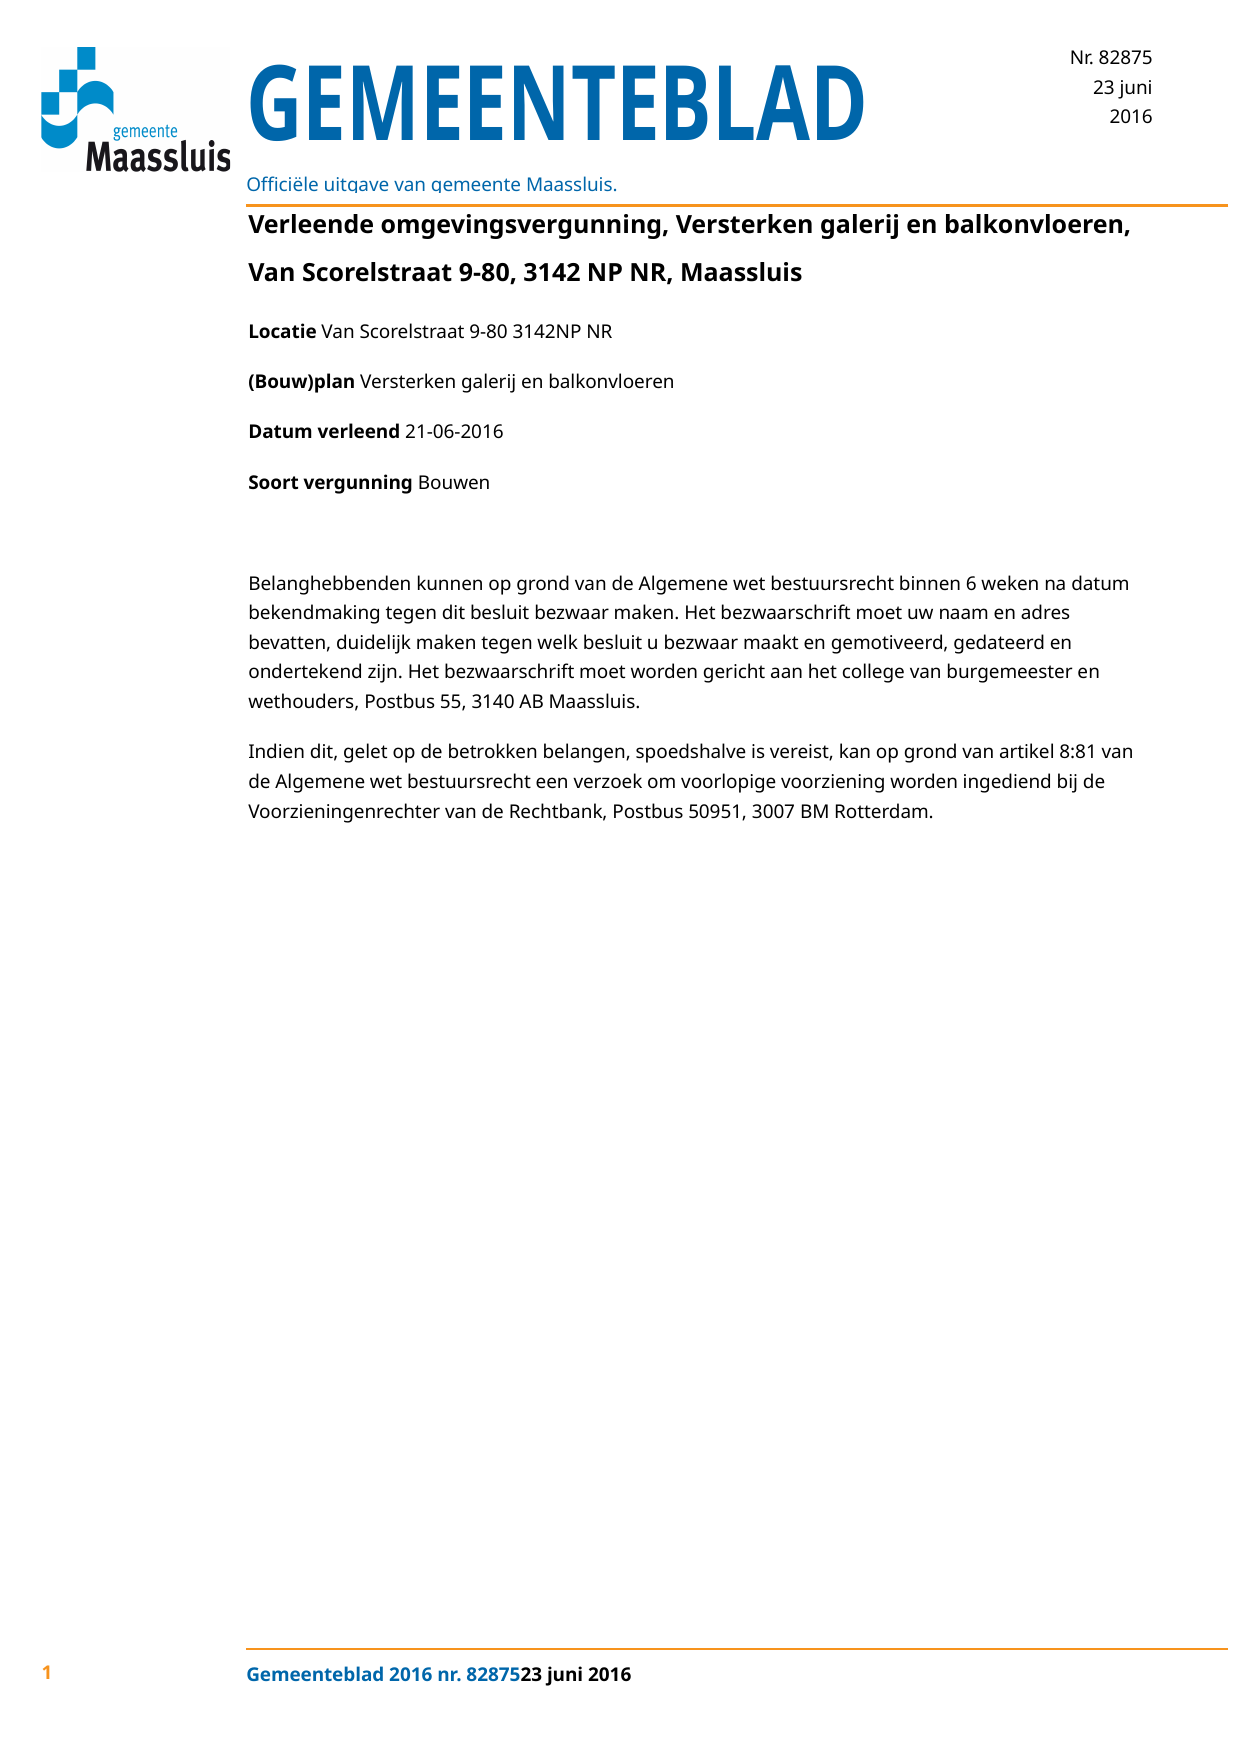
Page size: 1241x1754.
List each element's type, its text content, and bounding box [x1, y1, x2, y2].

picture [41, 47, 231, 172]
text Datum verleend 21-06-2016 [248, 419, 1152, 444]
text Indien dit, gelet op de betrokken belangen, spoedshalve is vereist, kan op grond van artikel 8:81 van de Algemene wet bestuursrecht een verzoek om voorlopige voorziening worden ingediend bij de Voorzieningenrechter van de Rechtbank, Postbus 50951, 3007 BM Rotterdam. [248, 739, 1152, 824]
text (Bouw)plan Versterken galerij en balkonvloeren [248, 368, 1152, 394]
text Locatie Van Scorelstraat 9-80 3142NP NR [248, 318, 1152, 344]
text Verleende omgevingsvergunning, Versterken galerij en balkonvloeren, Van Scorelstraat 9-80, 3142 NP NR, Maassluis [248, 207, 1152, 288]
picture [41, 47, 77, 92]
text Soort vergunning Bouwen [248, 469, 1152, 495]
text Belanghebbenden kunnen op grond van de Algemene wet bestuursrecht binnen 6 weken na datum bekendmaking tegen dit besluit bezwaar maken. Het bezwaarschrift moet uw naam en adres bevatten, duidelijk maken tegen welk besluit u bezwaar maakt en gemotiveerd, gedateerd en ondertekend zijn. Het bezwaarschrift moet worden gericht aan het college van burgemeester en wethouders, Postbus 55, 3140 AB Maassluis. [248, 570, 1152, 714]
